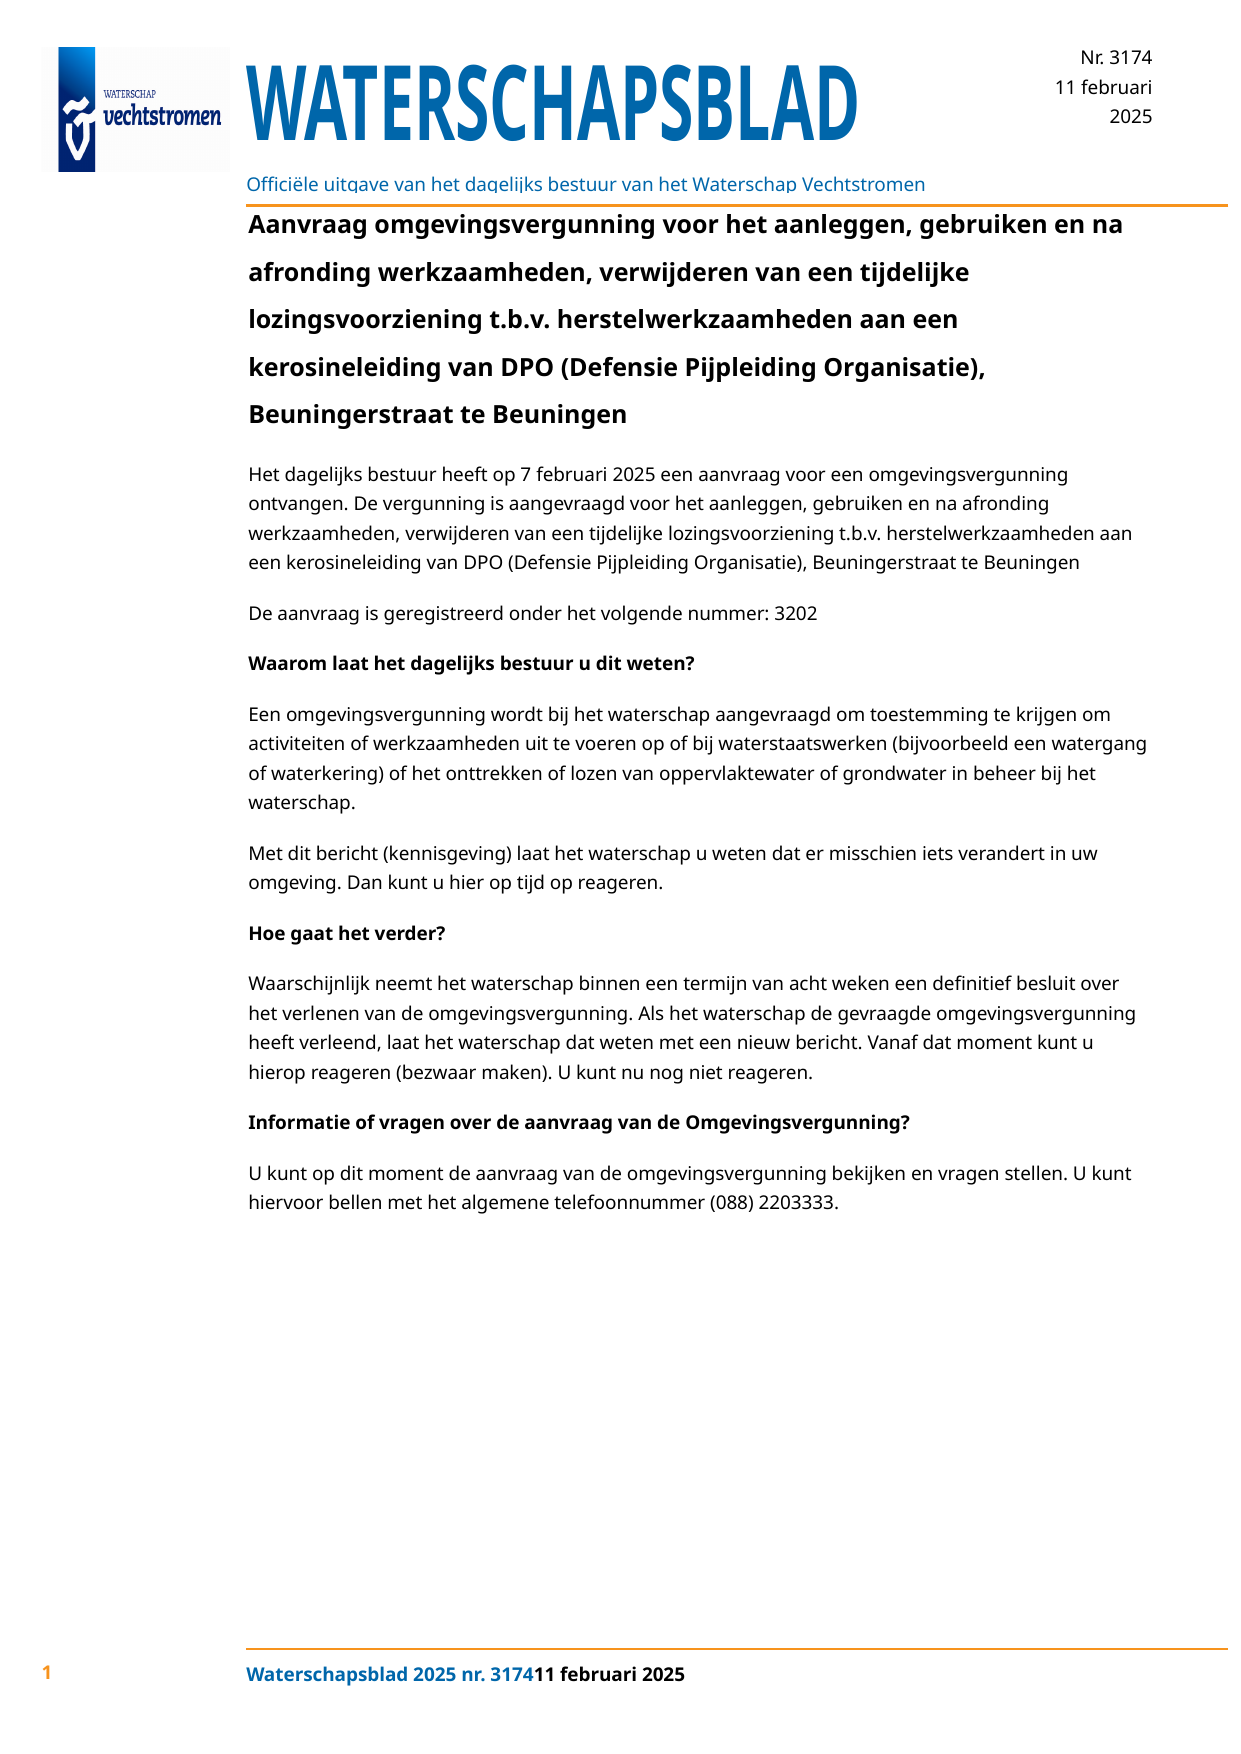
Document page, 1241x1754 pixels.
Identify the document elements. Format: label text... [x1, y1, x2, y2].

text Waarschijnlijk neemt het waterschap binnen een termijn van acht weken een definitief besluit over het verlenen van de omgevingsvergunning. Als het waterschap de gevraagde omgevingsvergunning heeft verleend, laat het waterschap dat weten met een nieuw bericht. Vanaf dat moment kunt u hierop reageren (bezwaar maken). U kunt nu nog niet reageren. [248, 970, 1152, 1085]
text Waarom laat het dagelijks bestuur u dit weten? [248, 650, 1152, 676]
text Een omgevingsvergunning wordt bij het waterschap aangevraagd om toestemming te krijgen om activiteiten of werkzaamheden uit te voeren op of bij waterstaatswerken (bijvoorbeeld een watergang of waterkering) of het onttrekken of lozen van oppervlaktewater of grondwater in beheer bij het waterschap. [248, 701, 1152, 815]
text De aanvraag is geregistreerd onder het volgende nummer: 3202 [248, 600, 1152, 626]
text Met dit bericht (kennisgeving) laat het waterschap u weten dat er misschien iets verandert in uw omgeving. Dan kunt u hier op tijd op reageren. [248, 840, 1152, 895]
text Informatie of vragen over de aanvraag van de Omgevingsvergunning? [248, 1109, 1152, 1135]
text Aanvraag omgevingsvergunning voor het aanleggen, gebruiken en na afronding werkzaamheden, verwijderen van een tijdelijke lozingsvoorziening t.b.v. herstelwerkzaamheden aan een kerosineleiding van DPO (Defensie Pijpleiding Organisatie), Beuningerstraat te Beuningen [248, 207, 1152, 431]
picture [41, 47, 231, 172]
text U kunt op dit moment de aanvraag van de omgevingsvergunning bekijken en vragen stellen. U kunt hiervoor bellen met het algemene telefoonnummer (088) 2203333. [248, 1160, 1152, 1215]
text Hoe gaat het verder? [248, 920, 1152, 946]
text Het dagelijks bestuur heeft op 7 februari 2025 een aanvraag voor een omgevingsvergunning ontvangen. De vergunning is aangevraagd voor het aanleggen, gebruiken en na afronding werkzaamheden, verwijderen van een tijdelijke lozingsvoorziening t.b.v. herstelwerkzaamheden aan een kerosineleiding van DPO (Defensie Pijpleiding Organisatie), Beuningerstraat te Beuningen [248, 461, 1152, 575]
